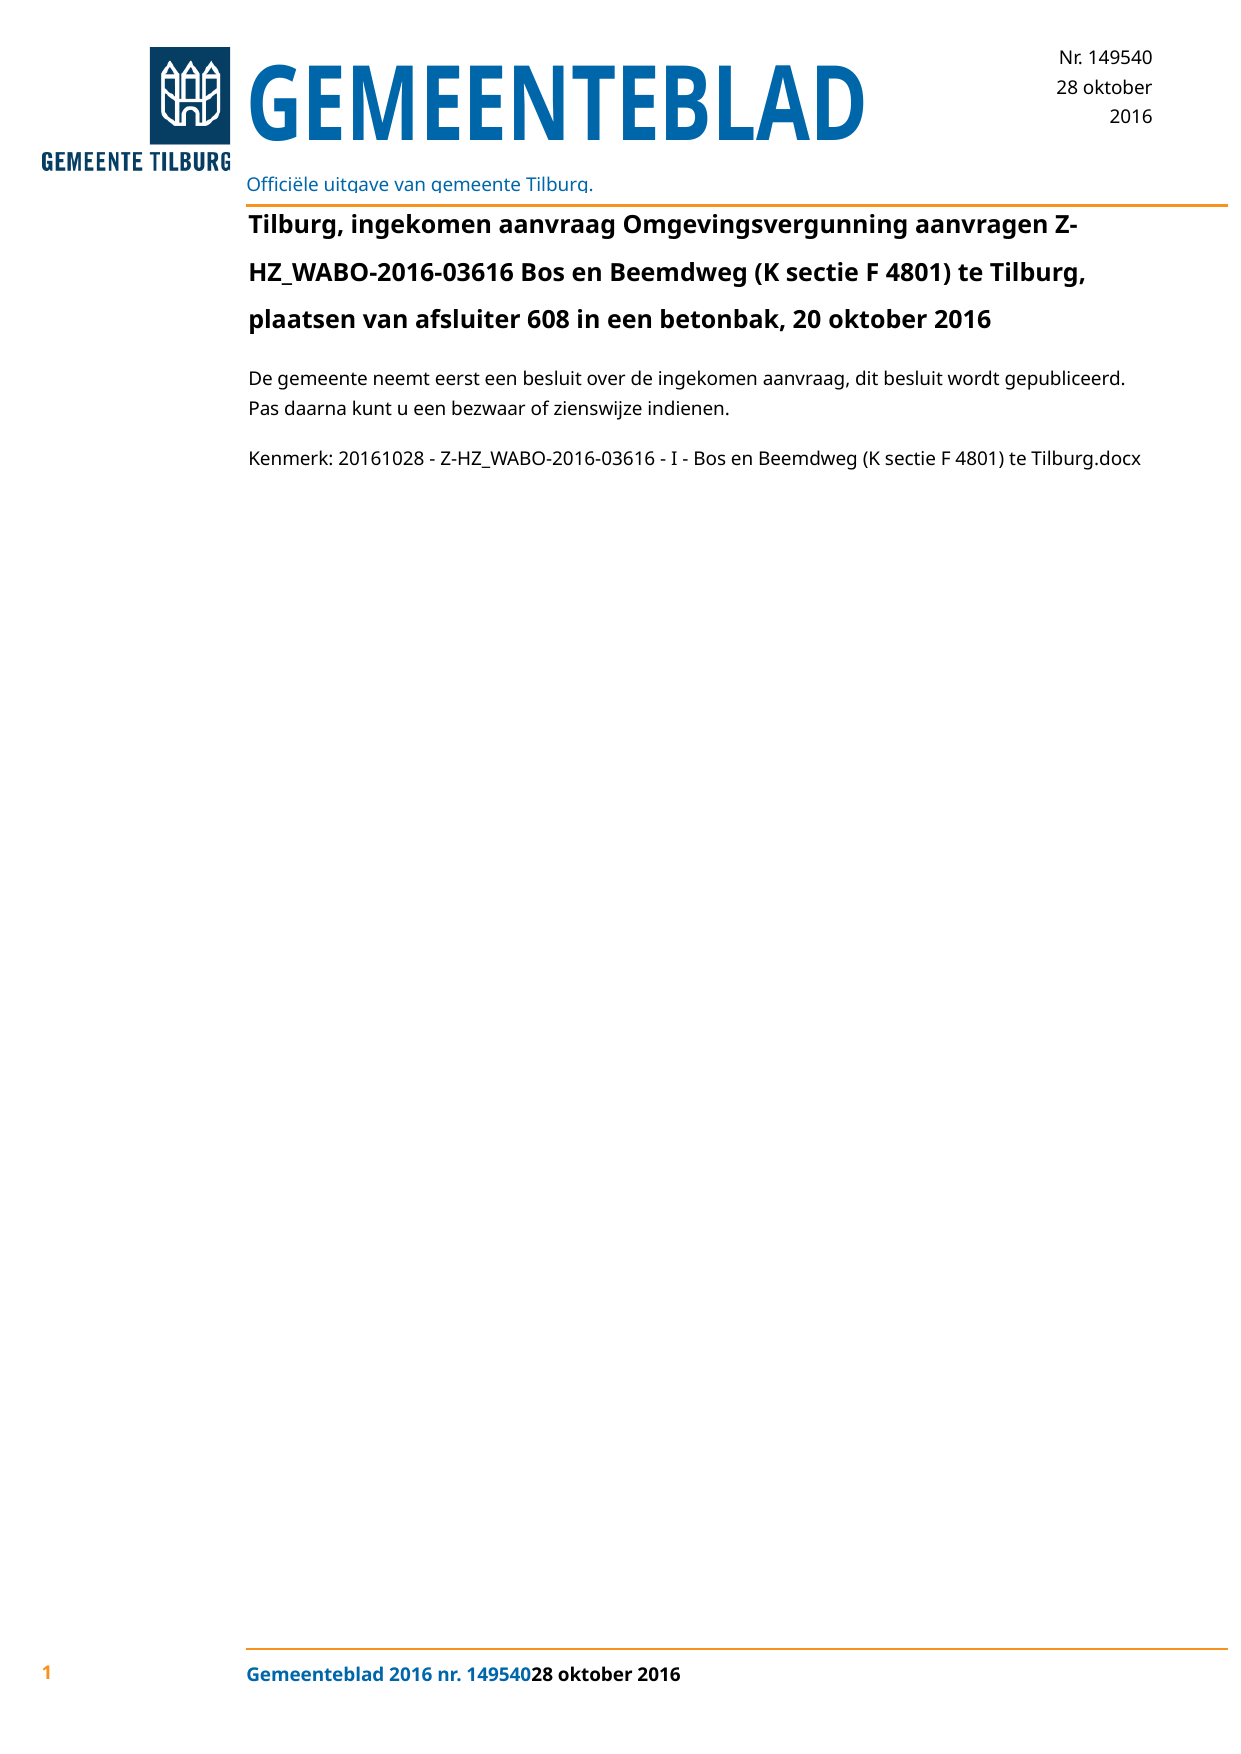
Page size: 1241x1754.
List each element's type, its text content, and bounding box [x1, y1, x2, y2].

picture [41, 47, 231, 172]
text Kenmerk: 20161028 - Z-HZ_WABO-2016-03616 - I - Bos en Beemdweg (K sectie F 4801) te Tilburg.docx [248, 446, 1152, 471]
text Tilburg, ingekomen aanvraag Omgevingsvergunning aanvragen Z-HZ_WABO-2016-03616 Bos en Beemdweg (K sectie F 4801) te Tilburg, plaatsen van afsluiter 608 in een betonbak, 20 oktober 2016 [248, 207, 1152, 336]
text De gemeente neemt eerst een besluit over de ingekomen aanvraag, dit besluit wordt gepubliceerd. Pas daarna kunt u een bezwaar of zienswijze indienen. [248, 366, 1152, 421]
